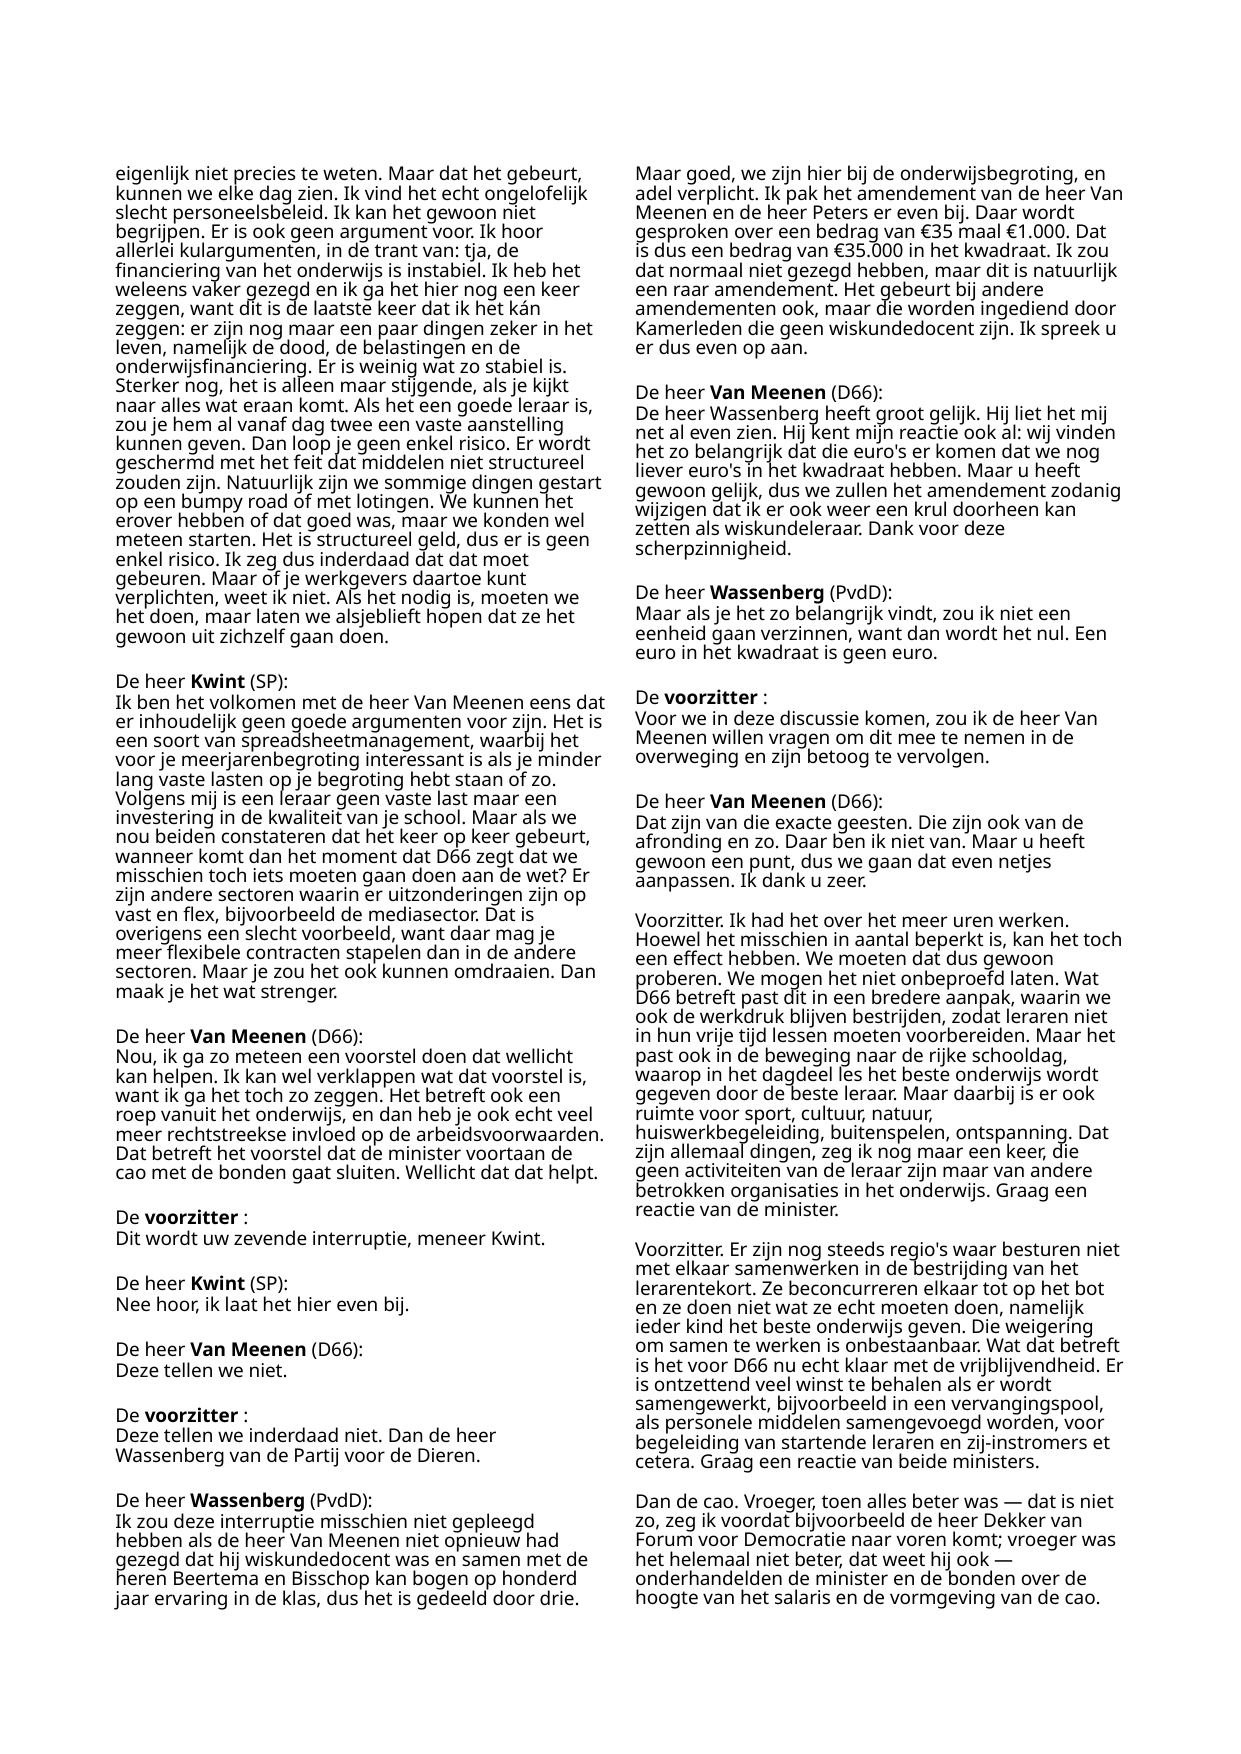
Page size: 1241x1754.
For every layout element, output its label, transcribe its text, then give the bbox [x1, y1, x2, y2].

text De voorzitter : [115, 1402, 605, 1427]
text Ik zou deze interruptie misschien niet gepleegd hebben als de heer Van Meenen niet opnieuw had gezegd dat hij wiskundedocent was en samen met de heren Beertema en Bisschop kan bogen op honderd jaar ervaring in de klas, dus het is gedeeld door drie. [115, 1513, 605, 1609]
text De voorzitter : [635, 684, 1125, 710]
text De heer Wassenberg (PvdD): [635, 579, 1125, 605]
text De voorzitter : [115, 1204, 605, 1230]
text Deze tellen we niet. [115, 1362, 605, 1381]
text eigenlijk niet precies te weten. Maar dat het gebeurt, kunnen we elke dag zien. Ik vind het echt ongelofelijk slecht personeelsbeleid. Ik kan het gewoon niet begrijpen. Er is ook geen argument voor. Ik hoor allerlei kulargumenten, in de trant van: tja, de financiering van het onderwijs is instabiel. Ik heb het weleens vaker gezegd en ik ga het hier nog een keer zeggen, want dit is de laatste keer dat ik het kán zeggen: er zijn nog maar een paar dingen zeker in het leven, namelijk de dood, de belastingen en de onderwijsfinanciering. Er is weinig wat zo stabiel is. Sterker nog, het is alleen maar stijgende, als je kijkt naar alles wat eraan komt. Als het een goede leraar is, zou je hem al vanaf dag twee een vaste aanstelling kunnen geven. Dan loop je geen enkel risico. Er wordt geschermd met het feit dat middelen niet structureel zouden zijn. Natuurlijk zijn we sommige dingen gestart op een bumpy road of met lotingen. We kunnen het erover hebben of dat goed was, maar we konden wel meteen starten. Het is structureel geld, dus er is geen enkel risico. Ik zeg dus inderdaad dat dat moet gebeuren. Maar of je werkgevers daartoe kunt verplichten, weet ik niet. Als het nodig is, moeten we het doen, maar laten we alsjeblieft hopen dat ze het gewoon uit zichzelf gaan doen. [115, 165, 605, 647]
text Nee hoor, ik laat het hier even bij. [115, 1296, 605, 1315]
text De heer Van Meenen (D66): [115, 1336, 605, 1362]
text De heer Wassenberg (PvdD): [115, 1487, 605, 1513]
text De heer Van Meenen (D66): [115, 1023, 605, 1048]
text Ik ben het volkomen met de heer Van Meenen eens dat er inhoudelijk geen goede argumenten voor zijn. Het is een soort van spreadsheetmanagement, waarbij het voor je meerjarenbegroting interessant is als je minder lang vaste lasten op je begroting hebt staan of zo. Volgens mij is een leraar geen vaste last maar een investering in de kwaliteit van je school. Maar als we nou beiden constateren dat het keer op keer gebeurt, wanneer komt dan het moment dat D66 zegt dat we misschien toch iets moeten gaan doen aan de wet? Er zijn andere sectoren waarin er uitzonderingen zijn op vast en flex, bijvoorbeeld de mediasector. Dat is overigens een slecht voorbeeld, want daar mag je meer flexibele contracten stapelen dan in de andere sectoren. Maar je zou het ook kunnen omdraaien. Dan maak je het wat strenger. [115, 694, 605, 1002]
text Voorzitter. Er zijn nog steeds regio's waar besturen niet met elkaar samenwerken in de bestrijding van het lerarentekort. Ze beconcurreren elkaar tot op het bot en ze doen niet wat ze echt moeten doen, namelijk ieder kind het beste onderwijs geven. Die weigering om samen te werken is onbestaanbaar. Wat dat betreft is het voor D66 nu echt klaar met de vrijblijvendheid. Er is ontzettend veel winst te behalen als er wordt samengewerkt, bijvoorbeeld in een vervangingspool, als personele middelen samengevoegd worden, voor begeleiding van startende leraren en zij-instromers et cetera. Graag een reactie van beide ministers. [635, 1241, 1125, 1472]
text Voorzitter. Ik had het over het meer uren werken. Hoewel het misschien in aantal beperkt is, kan het toch een effect hebben. We moeten dat dus gewoon proberen. We mogen het niet onbeproefd laten. Wat D66 betreft past dit in een bredere aanpak, waarin we ook de werkdruk blijven bestrijden, zodat leraren niet in hun vrije tijd lessen moeten voorbereiden. Maar het past ook in de beweging naar de rijke schooldag, waarop in het dagdeel les het beste onderwijs wordt gegeven door de beste leraar. Maar daarbij is er ook ruimte voor sport, cultuur, natuur, huiswerkbegeleiding, buitenspelen, ontspanning. Dat zijn allemaal dingen, zeg ik nog maar een keer, die geen activiteiten van de leraar zijn maar van andere betrokken organisaties in het onderwijs. Graag een reactie van de minister. [635, 912, 1125, 1220]
text De heer Van Meenen (D66): [635, 788, 1125, 814]
text De heer Van Meenen (D66): [635, 379, 1125, 404]
text Deze tellen we inderdaad niet. Dan de heer Wassenberg van de Partij voor de Dieren. [115, 1427, 605, 1466]
text Nou, ik ga zo meteen een voorstel doen dat wellicht kan helpen. Ik kan wel verklappen wat dat voorstel is, want ik ga het toch zo zeggen. Het betreft ook een roep vanuit het onderwijs, en dan heb je ook echt veel meer rechtstreekse invloed op de arbeidsvoorwaarden. Dat betreft het voorstel dat de minister voortaan de cao met de bonden gaat sluiten. Wellicht dat dat helpt. [115, 1048, 605, 1183]
text Maar als je het zo belangrijk vindt, zou ik niet een eenheid gaan verzinnen, want dan wordt het nul. Een euro in het kwadraat is geen euro. [635, 605, 1125, 663]
text De heer Wassenberg heeft groot gelijk. Hij liet het mij net al even zien. Hij kent mijn reactie ook al: wij vinden het zo belangrijk dat die euro's er komen dat we nog liever euro's in het kwadraat hebben. Maar u heeft gewoon gelijk, dus we zullen het amendement zodanig wijzigen dat ik er ook weer een krul doorheen kan zetten als wiskundeleraar. Dank voor deze scherpzinnigheid. [635, 404, 1125, 559]
text De heer Kwint (SP): [115, 668, 605, 694]
text De heer Kwint (SP): [115, 1270, 605, 1296]
text Dan de cao. Vroeger, toen alles beter was — dat is niet zo, zeg ik voordat bijvoorbeeld de heer Dekker van Forum voor Democratie naar voren komt; vroeger was het helemaal niet beter, dat weet hij ook — onderhandelden de minister en de bonden over de hoogte van het salaris en de vormgeving van de cao. [635, 1493, 1125, 1608]
text Dat zijn van die exacte geesten. Die zijn ook van de afronding en zo. Daar ben ik niet van. Maar u heeft gewoon een punt, dus we gaan dat even netjes aanpassen. Ik dank u zeer. [635, 814, 1125, 891]
text Maar goed, we zijn hier bij de onderwijsbegroting, en adel verplicht. Ik pak het amendement van de heer Van Meenen en de heer Peters er even bij. Daar wordt gesproken over een bedrag van €35 maal €1.000. Dat is dus een bedrag van €35.000 in het kwadraat. Ik zou dat normaal niet gezegd hebben, maar dit is natuurlijk een raar amendement. Het gebeurt bij andere amendementen ook, maar die worden ingediend door Kamerleden die geen wiskundedocent zijn. Ik spreek u er dus even op aan. [635, 165, 1125, 358]
text Dit wordt uw zevende interruptie, meneer Kwint. [115, 1230, 605, 1249]
text Voor we in deze discussie komen, zou ik de heer Van Meenen willen vragen om dit mee te nemen in de overweging en zijn betoog te vervolgen. [635, 710, 1125, 767]
